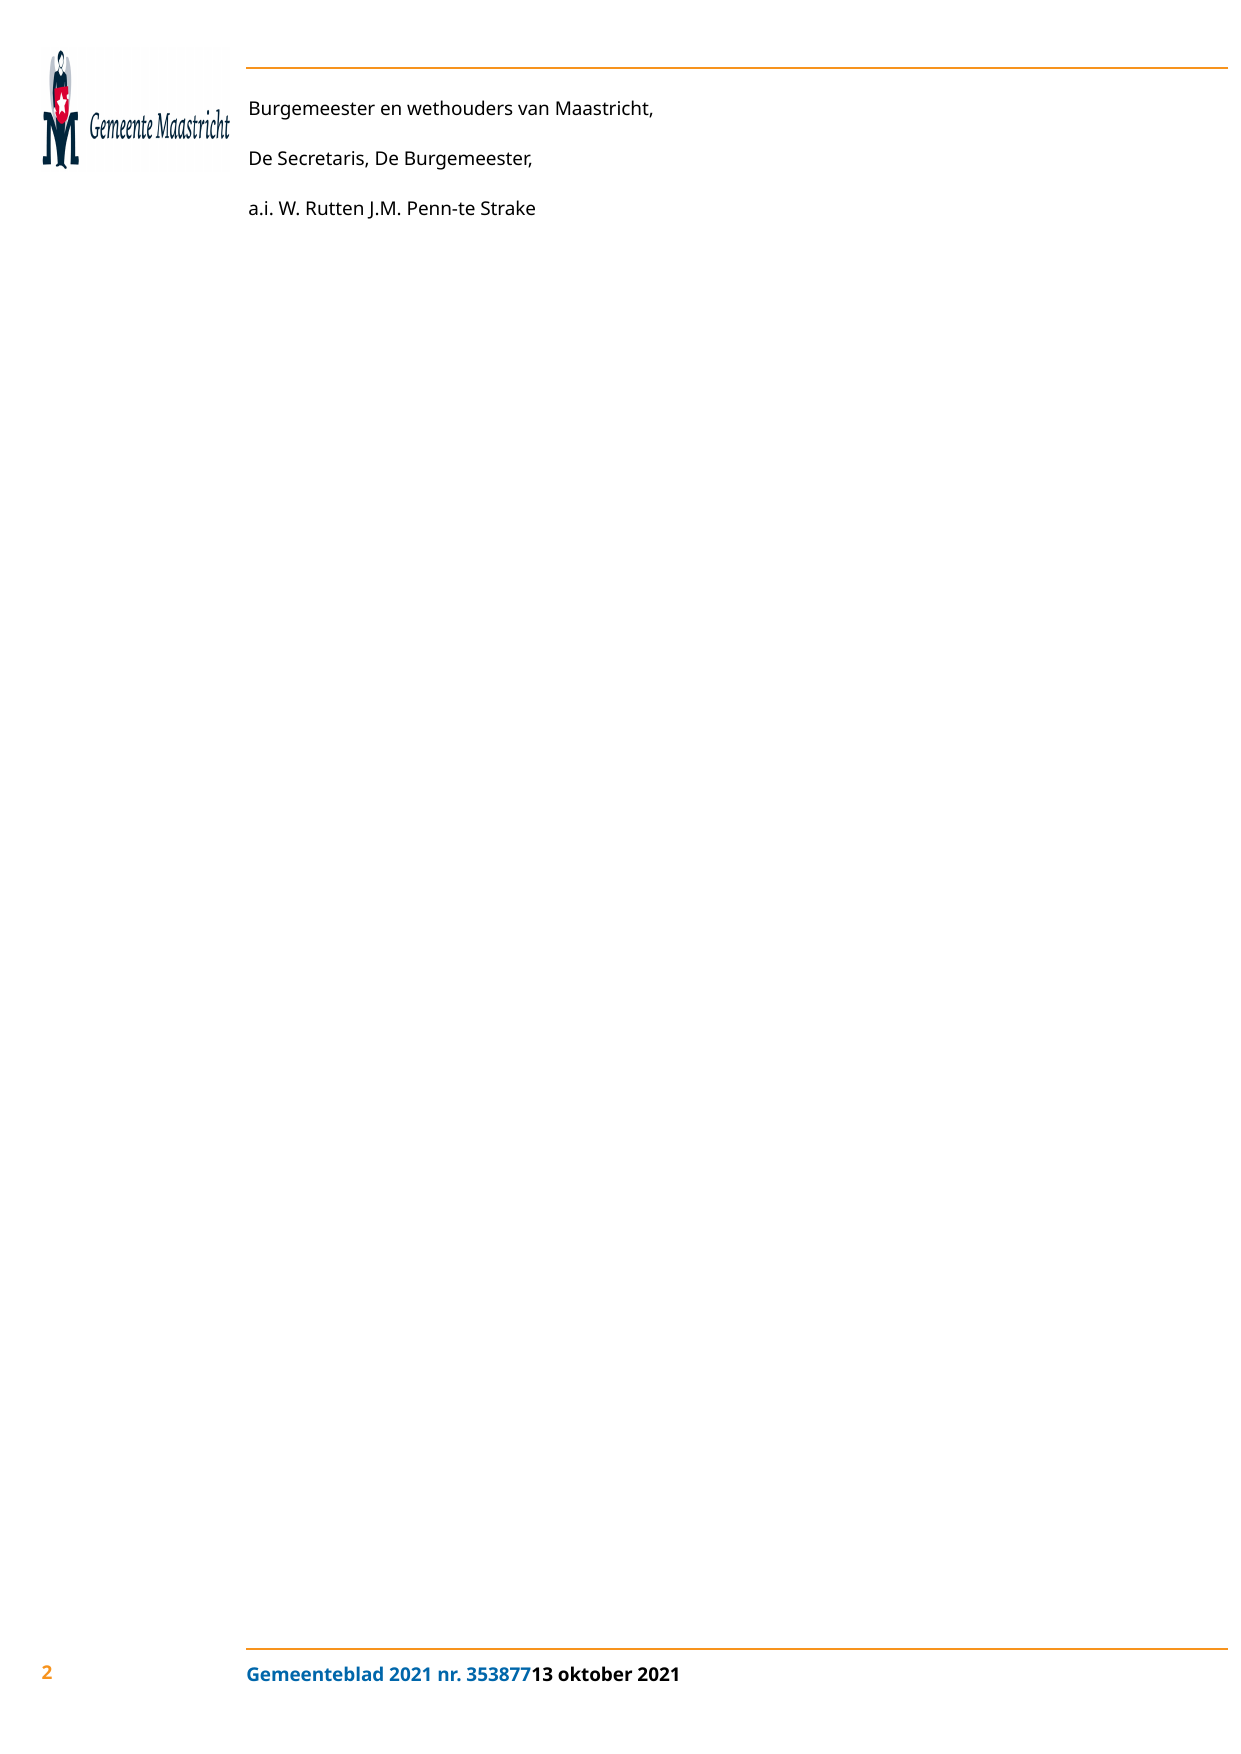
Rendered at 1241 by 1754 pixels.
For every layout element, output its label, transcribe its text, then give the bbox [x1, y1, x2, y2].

text De Secretaris, De Burgemeester, [248, 145, 1152, 171]
picture [41, 47, 231, 172]
text a.i. W. Rutten J.M. Penn-te Strake [248, 196, 1152, 221]
text Burgemeester en wethouders van Maastricht, [248, 95, 1152, 121]
